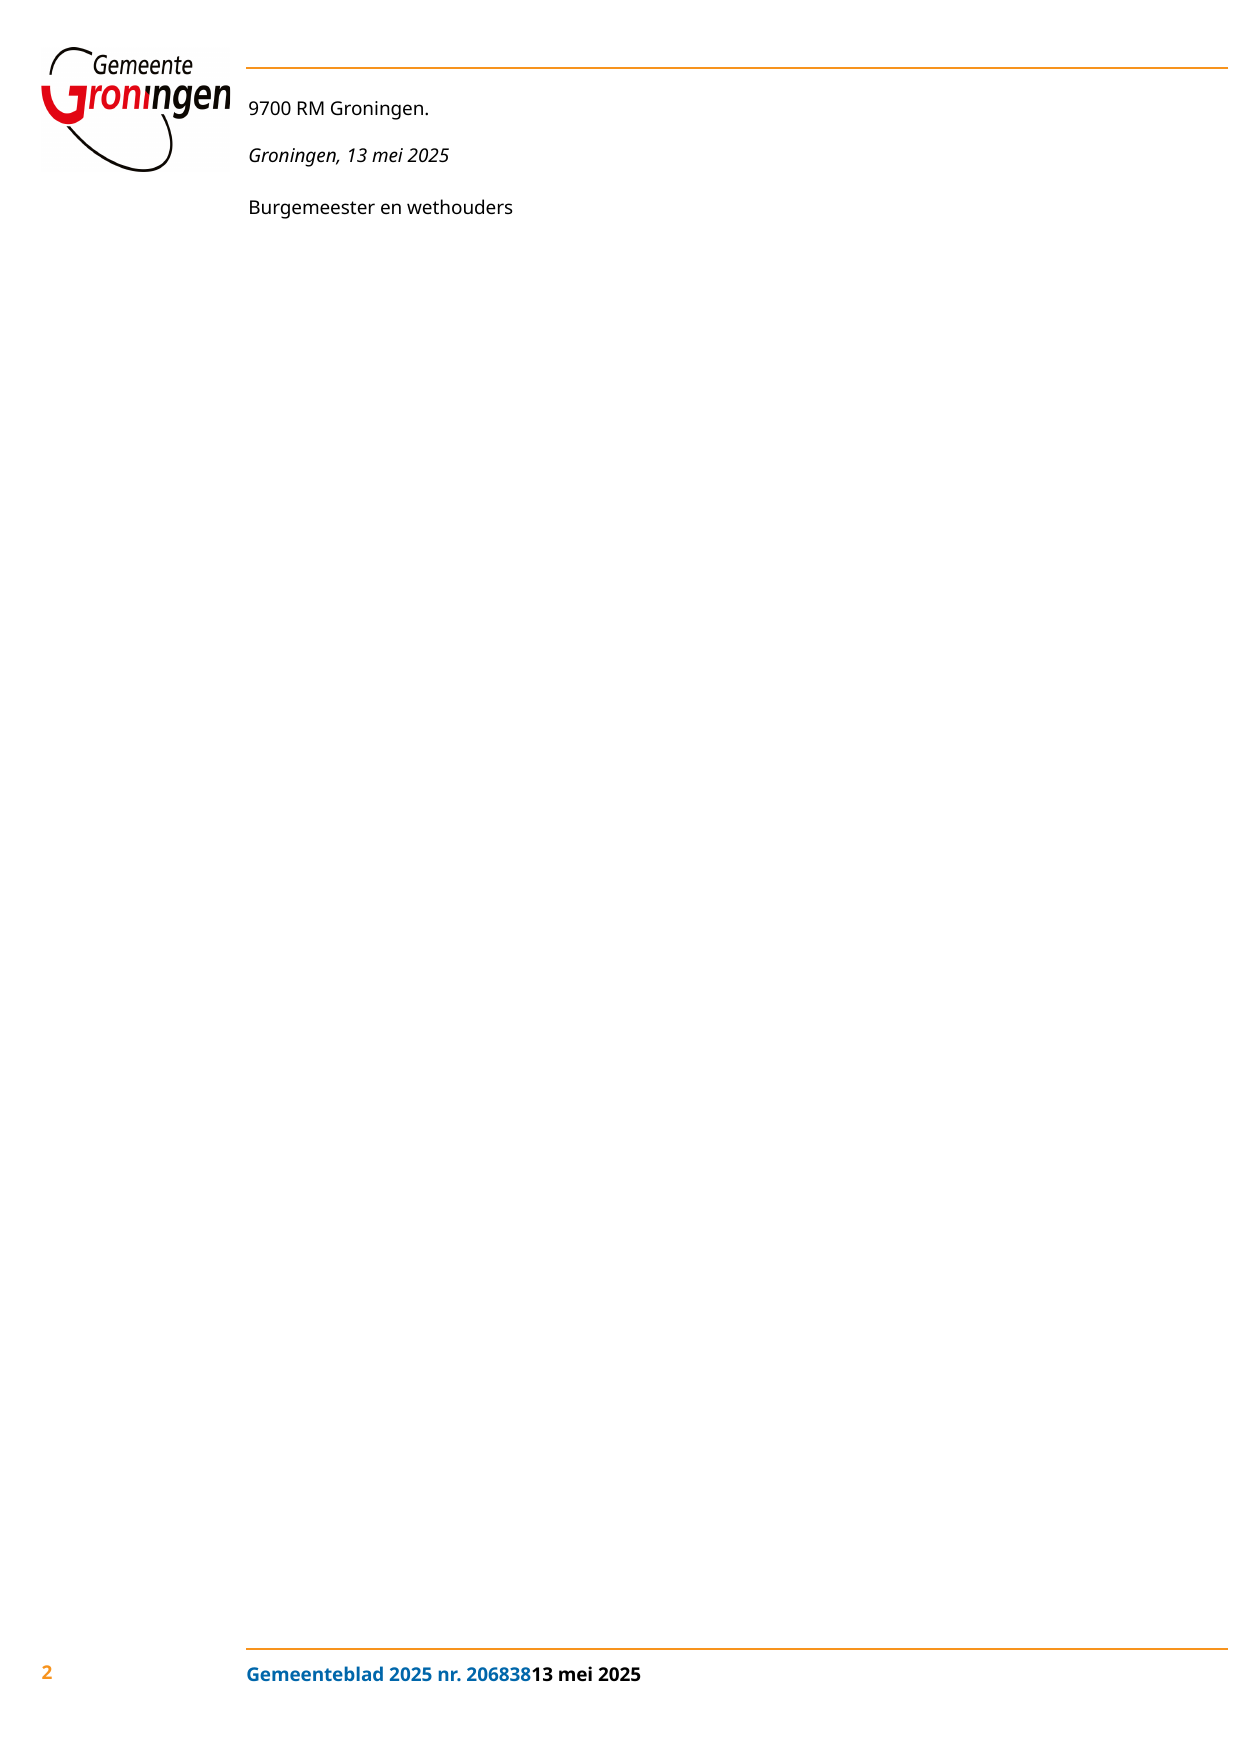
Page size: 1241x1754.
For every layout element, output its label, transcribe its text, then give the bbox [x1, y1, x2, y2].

text Groningen, 13 mei 2025 [248, 143, 1152, 168]
text 9700 RM Groningen. [248, 95, 1152, 121]
picture [41, 47, 231, 172]
text Burgemeester en wethouders [248, 194, 1152, 220]
